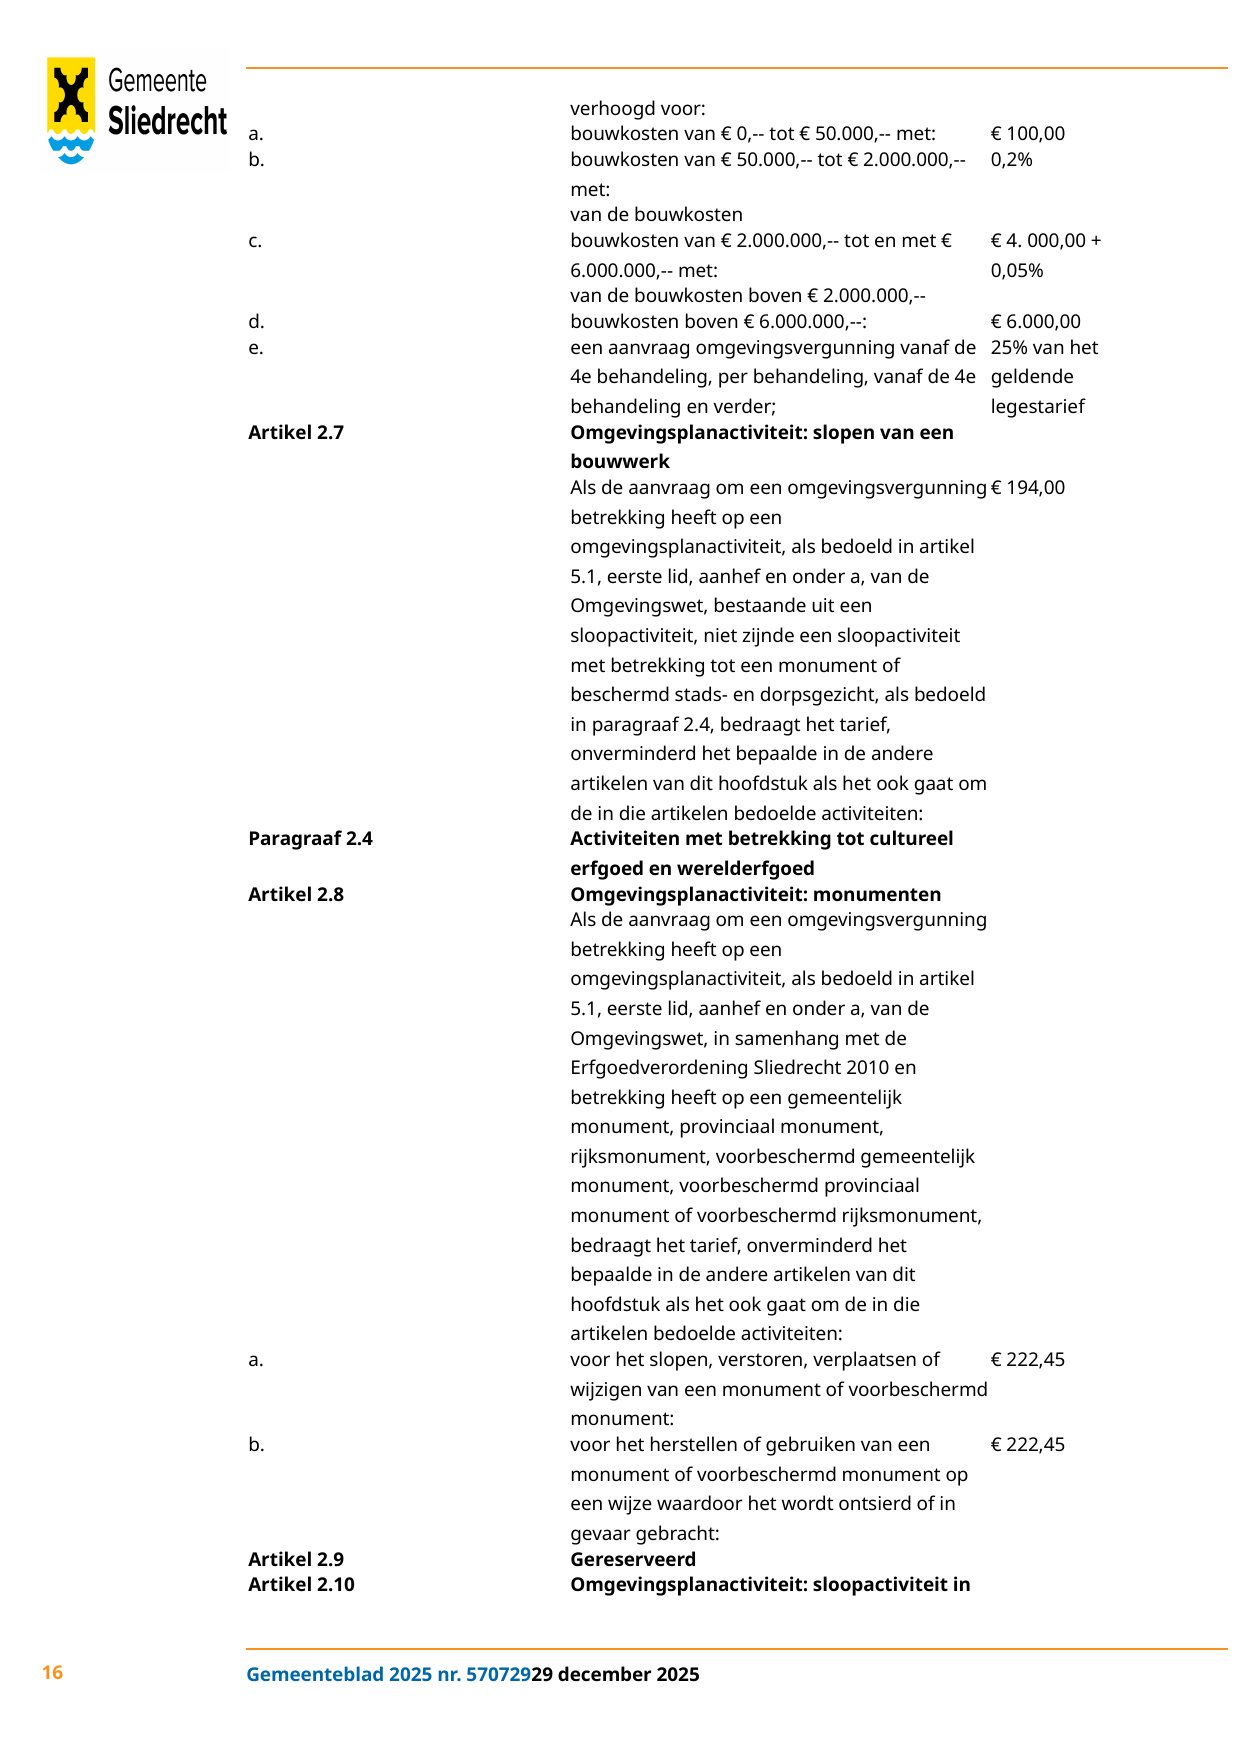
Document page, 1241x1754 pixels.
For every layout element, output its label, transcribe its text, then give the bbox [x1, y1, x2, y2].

table_cell [248, 283, 570, 308]
table_cell € 194,00 [991, 474, 1152, 825]
table_cell bouwkosten van € 2.000.000,-- tot en met € 6.000.000,-- met: [570, 227, 991, 283]
table_cell Artikel 2.10 [248, 1571, 570, 1597]
table_cell c. [248, 227, 570, 283]
table_cell [991, 881, 1152, 906]
table_cell verhoogd voor: [570, 95, 991, 121]
table_cell [991, 906, 1152, 1346]
table_cell [248, 474, 570, 825]
table_cell [991, 419, 1152, 474]
table_cell Activiteiten met betrekking tot cultureel erfgoed en werelderfgoed [570, 825, 991, 881]
table_cell Gereserveerd [570, 1546, 991, 1571]
table_cell [991, 825, 1152, 881]
table_cell [991, 1546, 1152, 1571]
table_cell Als de aanvraag om een omgevingsvergunning betrekking heeft op een omgevingsplanactiviteit, als bedoeld in artikel 5.1, eerste lid, aanhef en onder a, van de Omgevingswet, in samenhang met de Erfgoedverordening Sliedrecht 2010 en betrekking heeft op een gemeentelijk monument, provinciaal monument, rijksmonument, voorbeschermd gemeentelijk monument, voorbeschermd provinciaal monument of voorbeschermd rijksmonument, bedraagt het tarief, onverminderd het bepaalde in de andere artikelen van dit hoofdstuk als het ook gaat om de in die artikelen bedoelde activiteiten: [570, 906, 991, 1346]
table_cell van de bouwkosten [570, 202, 991, 227]
table_cell Omgevingsplanactiviteit: monumenten [570, 881, 991, 906]
table_cell a. [248, 121, 570, 146]
table_cell bouwkosten van € 50.000,-- tot € 2.000.000,-- met: [570, 146, 991, 202]
table_cell [991, 1571, 1152, 1597]
table_cell [991, 283, 1152, 308]
table_cell bouwkosten van € 0,-- tot € 50.000,-- met: [570, 121, 991, 146]
table_cell van de bouwkosten boven € 2.000.000,-- [570, 283, 991, 308]
table_cell a. [248, 1346, 570, 1431]
table_cell Artikel 2.7 [248, 419, 570, 474]
table_cell [248, 202, 570, 227]
table_cell b. [248, 146, 570, 202]
table_cell voor het slopen, verstoren, verplaatsen of wijzigen van een monument of voorbeschermd monument: [570, 1346, 991, 1431]
table_cell € 222,45 [991, 1346, 1152, 1431]
table_cell Paragraaf 2.4 [248, 825, 570, 881]
table_cell € 6.000,00 [991, 308, 1152, 334]
table_cell Artikel 2.9 [248, 1546, 570, 1571]
table_cell € 222,45 [991, 1431, 1152, 1546]
table_cell 0,2% [991, 146, 1152, 202]
table_cell Omgevingsplanactiviteit: slopen van een bouwwerk [570, 419, 991, 474]
table_cell d. [248, 308, 570, 334]
table_cell € 100,00 [991, 121, 1152, 146]
table_cell bouwkosten boven € 6.000.000,--: [570, 308, 991, 334]
table_cell een aanvraag omgevingsvergunning vanaf de 4e behandeling, per behandeling, vanaf de 4e behandeling en verder; [570, 334, 991, 419]
table_cell [248, 95, 570, 121]
table_cell voor het herstellen of gebruiken van een monument of voorbeschermd monument op een wijze waardoor het wordt ontsierd of in gevaar gebracht: [570, 1431, 991, 1546]
table_cell e. [248, 334, 570, 419]
picture [41, 47, 231, 172]
table_cell € 4. 000,00 + 0,05% [991, 227, 1152, 283]
table_cell b. [248, 1431, 570, 1546]
table_cell [991, 95, 1152, 121]
table_cell Als de aanvraag om een omgevingsvergunning betrekking heeft op een omgevingsplanactiviteit, als bedoeld in artikel 5.1, eerste lid, aanhef en onder a, van de Omgevingswet, bestaande uit een sloopactiviteit, niet zijnde een sloopactiviteit met betrekking tot een monument of beschermd stads- en dorpsgezicht, als bedoeld in paragraaf 2.4, bedraagt het tarief, onverminderd het bepaalde in de andere artikelen van dit hoofdstuk als het ook gaat om de in die artikelen bedoelde activiteiten: [570, 474, 991, 825]
table_cell 25% van het geldende legestarief [991, 334, 1152, 419]
table_cell [248, 906, 570, 1346]
table_cell Artikel 2.8 [248, 881, 570, 906]
table_cell Omgevingsplanactiviteit: sloopactiviteit in [570, 1571, 991, 1597]
table_cell [991, 202, 1152, 227]
